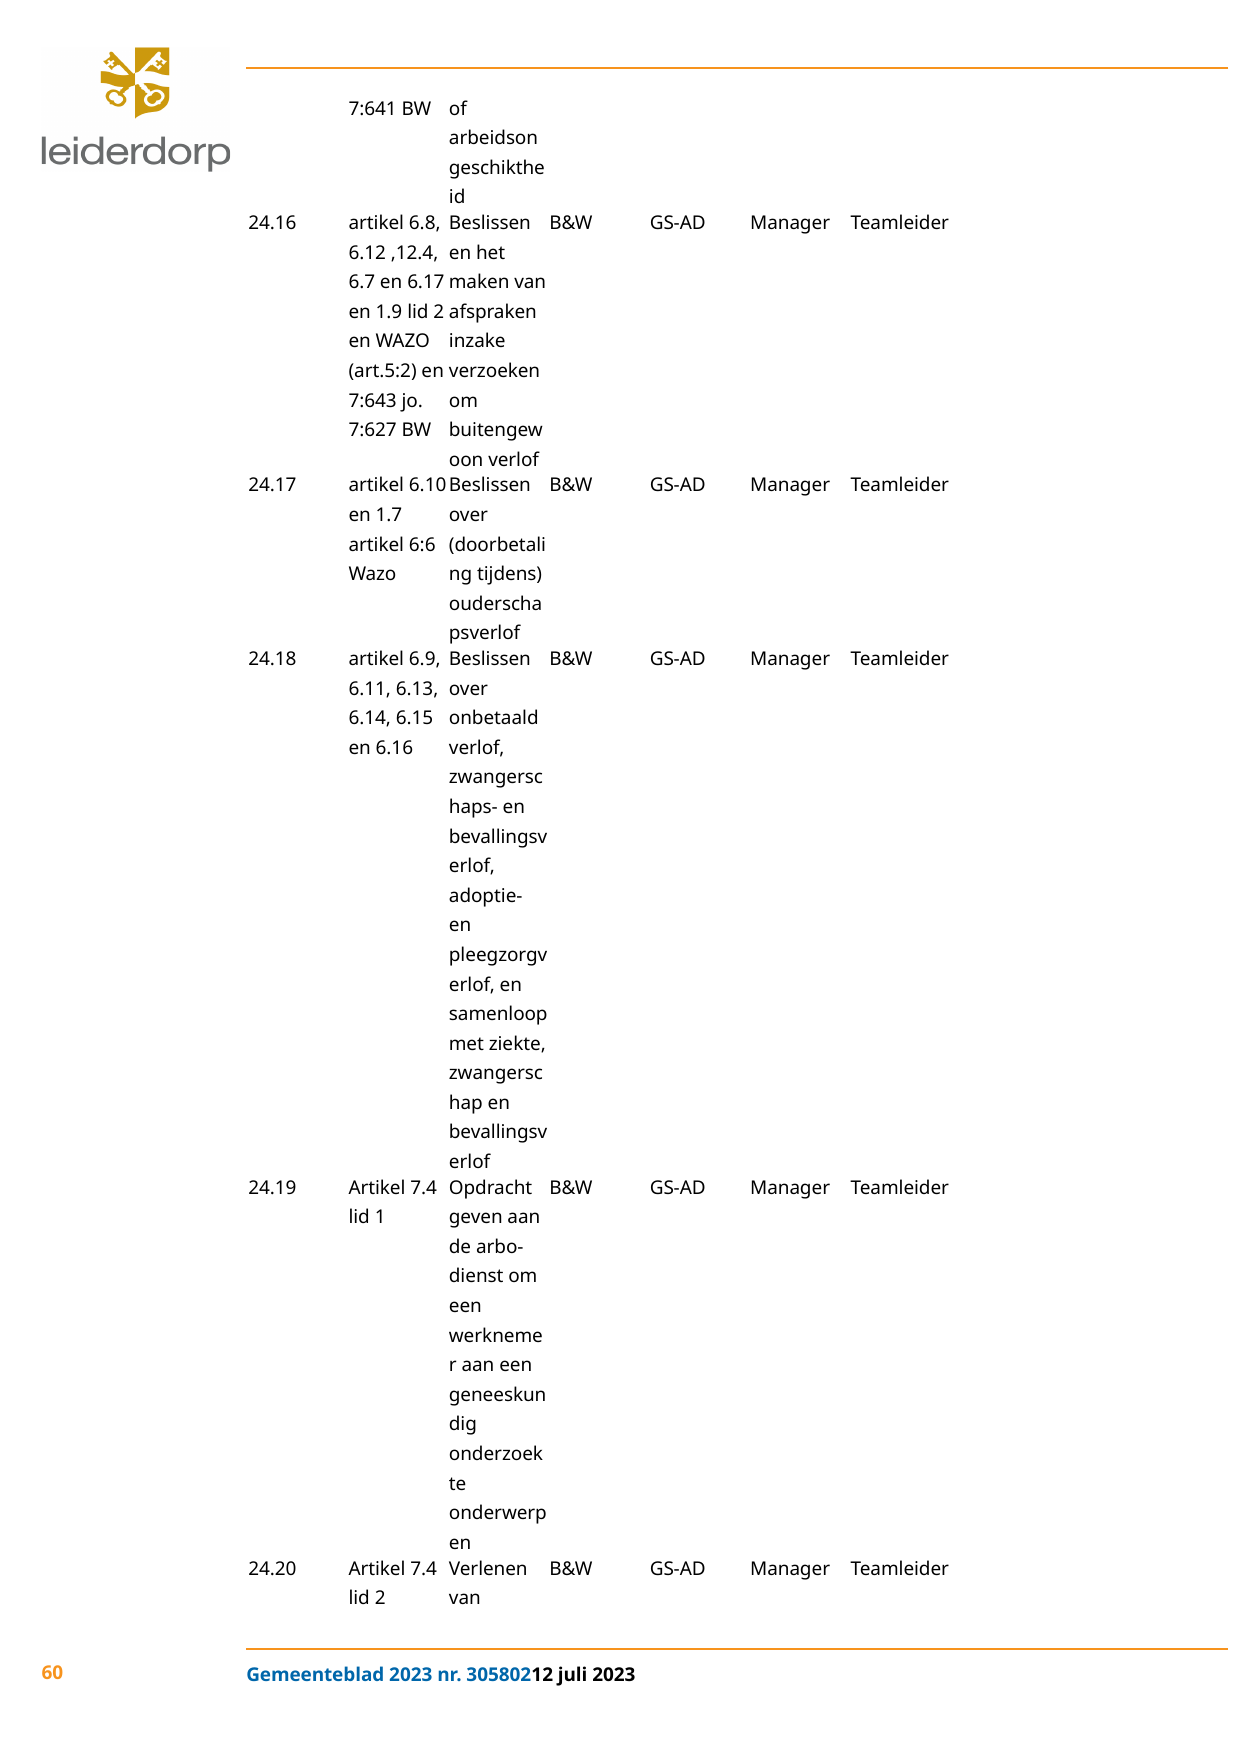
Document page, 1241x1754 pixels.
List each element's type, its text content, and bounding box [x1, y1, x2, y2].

table_cell artikel 6.10 en 1.7 artikel 6:6 Wazo [348, 472, 449, 645]
table_cell B&W [549, 1555, 649, 1610]
table_cell [248, 95, 348, 209]
table_cell Artikel 7.4 lid 1 [348, 1174, 449, 1555]
table_cell B&W [549, 209, 649, 472]
table_cell B&W [549, 472, 649, 645]
table_cell Manager [750, 645, 850, 1174]
table_cell of arbeidsongeschiktheid [449, 95, 549, 209]
table_cell Manager [750, 1174, 850, 1555]
picture [41, 47, 231, 172]
table_cell Teamleider [850, 1174, 951, 1555]
table_cell 24.17 [248, 472, 348, 645]
table_cell Beslissen en het maken van afspraken inzake verzoeken om buitengewoon verlof [449, 209, 549, 472]
table_cell [951, 209, 1051, 472]
table_cell GS-AD [650, 209, 750, 472]
table_cell [850, 95, 951, 209]
table_cell Beslissen over (doorbetaling tijdens) ouderschapsverlof [449, 472, 549, 645]
table_cell B&W [549, 645, 649, 1174]
table_cell Beslissen over onbetaald verlof, zwangerschaps- en bevallingsverlof, adoptie- en pleegzorgverlof, en samenloop met ziekte, zwangerschap en bevallingsverlof [449, 645, 549, 1174]
table_cell artikel 6.9, 6.11, 6.13, 6.14, 6.15 en 6.16 [348, 645, 449, 1174]
table_cell [951, 95, 1051, 209]
table_cell [1051, 1174, 1152, 1555]
table_cell [549, 95, 649, 209]
table_cell [1051, 95, 1152, 209]
table_cell Artikel 7.4 lid 2 [348, 1555, 449, 1610]
table_cell [951, 1555, 1051, 1610]
table_cell [951, 472, 1051, 645]
table_cell [650, 95, 750, 209]
table_cell artikel 6.8, 6.12 ,12.4, 6.7 en 6.17 en 1.9 lid 2 en WAZO (art.5:2) en 7:643 jo. 7:627 BW [348, 209, 449, 472]
table_cell 24.19 [248, 1174, 348, 1555]
table_cell GS-AD [650, 1174, 750, 1555]
table_cell Verlenen van [449, 1555, 549, 1610]
table_cell [951, 1174, 1051, 1555]
table_cell GS-AD [650, 472, 750, 645]
table_cell Manager [750, 209, 850, 472]
table_cell Opdracht geven aan de arbo-dienst om een werknemer aan een geneeskundig onderzoek te onderwerpen [449, 1174, 549, 1555]
table_cell [1051, 1555, 1152, 1610]
table_cell Teamleider [850, 1555, 951, 1610]
table_cell 24.20 [248, 1555, 348, 1610]
table_cell GS-AD [650, 645, 750, 1174]
table_cell [750, 95, 850, 209]
table_cell [1051, 472, 1152, 645]
table_cell GS-AD [650, 1555, 750, 1610]
table_cell B&W [549, 1174, 649, 1555]
table_cell Manager [750, 1555, 850, 1610]
table_cell 24.18 [248, 645, 348, 1174]
table_cell 7:641 BW [348, 95, 449, 209]
table_cell [1051, 645, 1152, 1174]
table_cell [951, 645, 1051, 1174]
table_cell Teamleider [850, 209, 951, 472]
table_cell [1051, 209, 1152, 472]
table_cell Teamleider [850, 472, 951, 645]
table_cell Manager [750, 472, 850, 645]
table_cell Teamleider [850, 645, 951, 1174]
table_cell 24.16 [248, 209, 348, 472]
